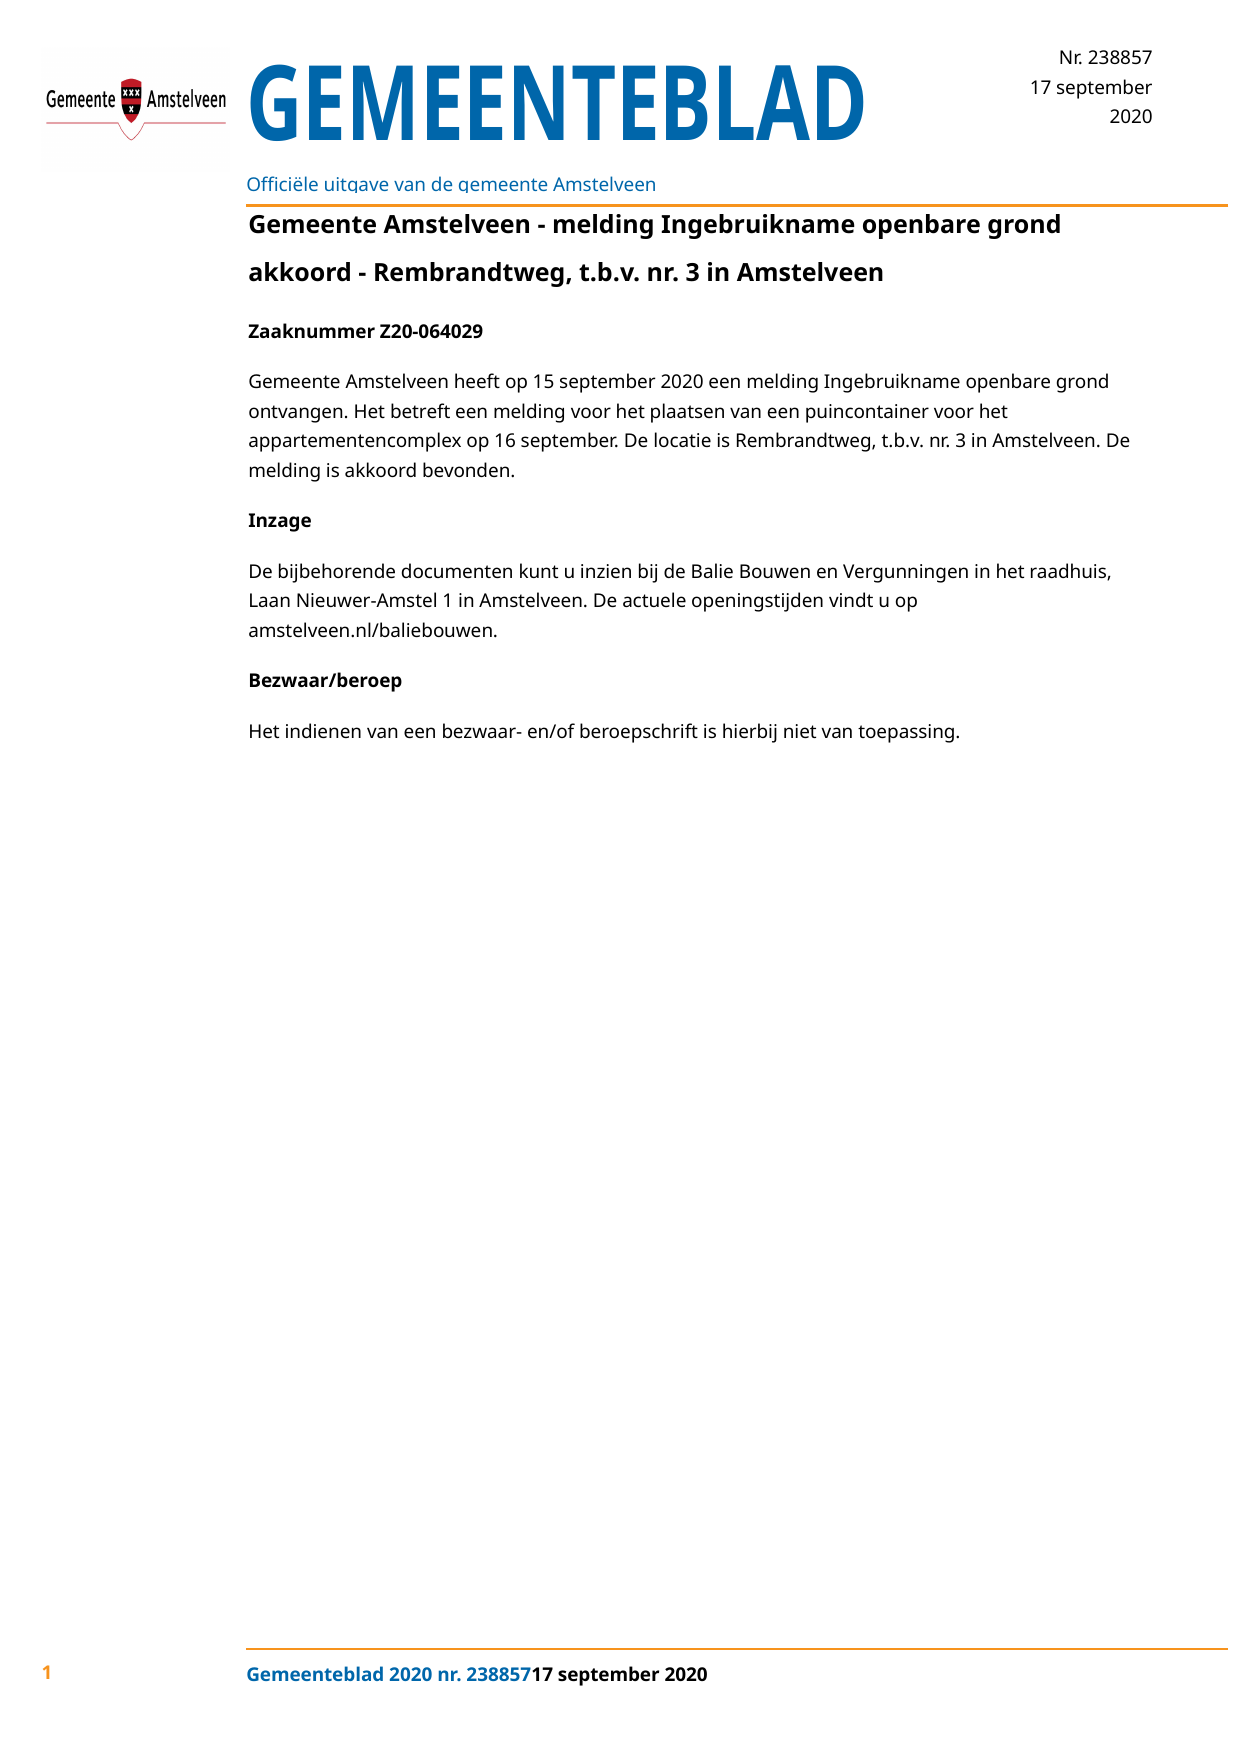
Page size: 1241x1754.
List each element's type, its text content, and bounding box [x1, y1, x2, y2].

picture [41, 47, 231, 172]
text Het indienen van een bezwaar- en/of beroepschrift is hierbij niet van toepassing. [248, 718, 1152, 744]
text Inzage [248, 507, 1152, 533]
text Bezwaar/beroep [248, 667, 1152, 693]
text Zaaknummer Z20-064029 [248, 318, 1152, 344]
text Gemeente Amstelveen heeft op 15 september 2020 een melding Ingebruikname openbare grond ontvangen. Het betreft een melding voor het plaatsen van een puincontainer voor het appartementencomplex op 16 september. De locatie is Rembrandtweg, t.b.v. nr. 3 in Amstelveen. De melding is akkoord bevonden. [248, 368, 1152, 483]
text Gemeente Amstelveen - melding Ingebruikname openbare grond akkoord - Rembrandtweg, t.b.v. nr. 3 in Amstelveen [248, 207, 1152, 288]
text De bijbehorende documenten kunt u inzien bij de Balie Bouwen en Vergunningen in het raadhuis, Laan Nieuwer-Amstel 1 in Amstelveen. De actuele openingstijden vindt u op amstelveen.nl/baliebouwen. [248, 558, 1152, 643]
